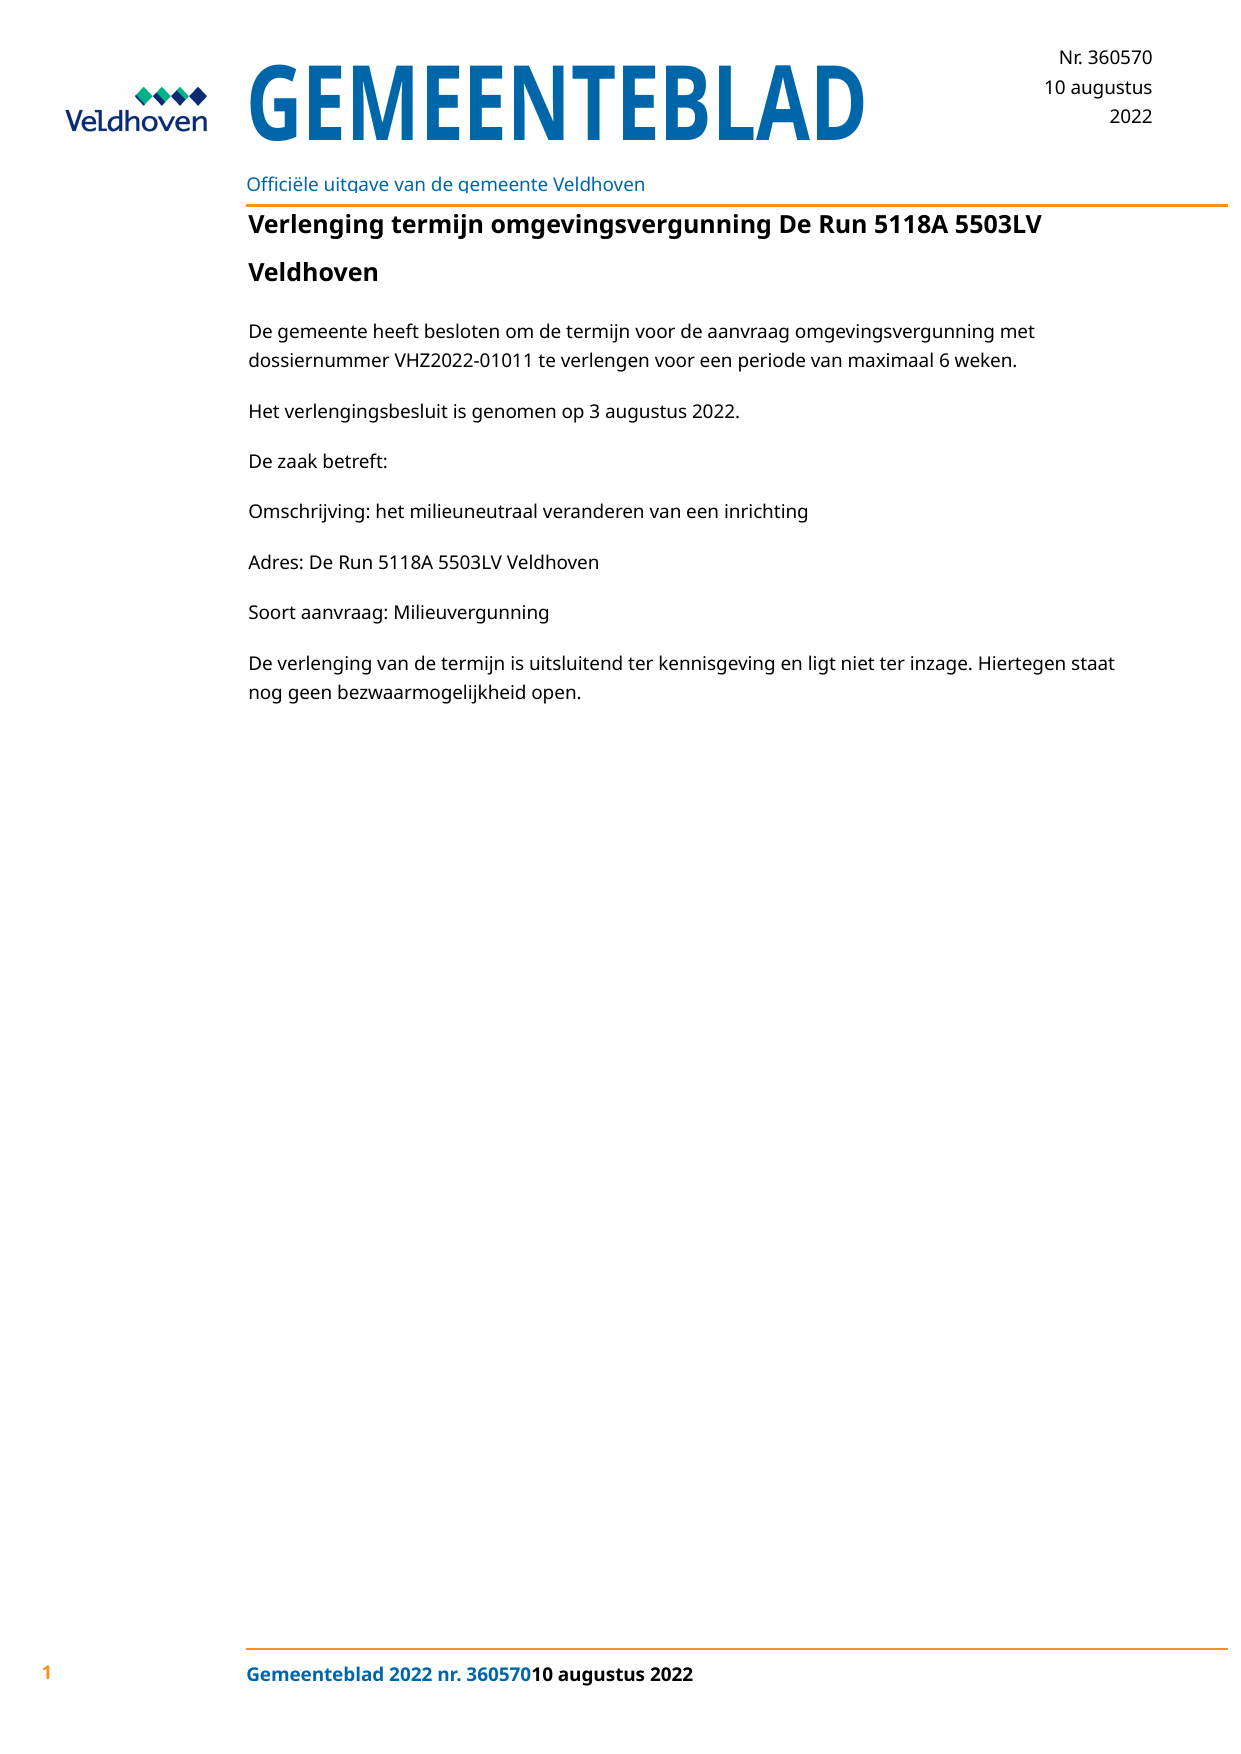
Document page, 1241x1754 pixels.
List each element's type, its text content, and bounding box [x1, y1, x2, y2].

text De zaak betreft: [248, 448, 1152, 474]
text De verlenging van de termijn is uitsluitend ter kennisgeving en ligt niet ter inzage. Hiertegen staat nog geen bezwaarmogelijkheid open. [248, 650, 1152, 705]
picture [41, 47, 231, 172]
text Adres: De Run 5118A 5503LV Veldhoven [248, 549, 1152, 575]
text Verlenging termijn omgevingsvergunning De Run 5118A 5503LV Veldhoven [248, 207, 1152, 288]
text Het verlengingsbesluit is genomen op 3 augustus 2022. [248, 398, 1152, 424]
text De gemeente heeft besloten om de termijn voor de aanvraag omgevingsvergunning met dossiernummer VHZ2022-01011 te verlengen voor een periode van maximaal 6 weken. [248, 318, 1152, 373]
text Soort aanvraag: Milieuvergunning [248, 599, 1152, 625]
text Omschrijving: het milieuneutraal veranderen van een inrichting [248, 499, 1152, 524]
